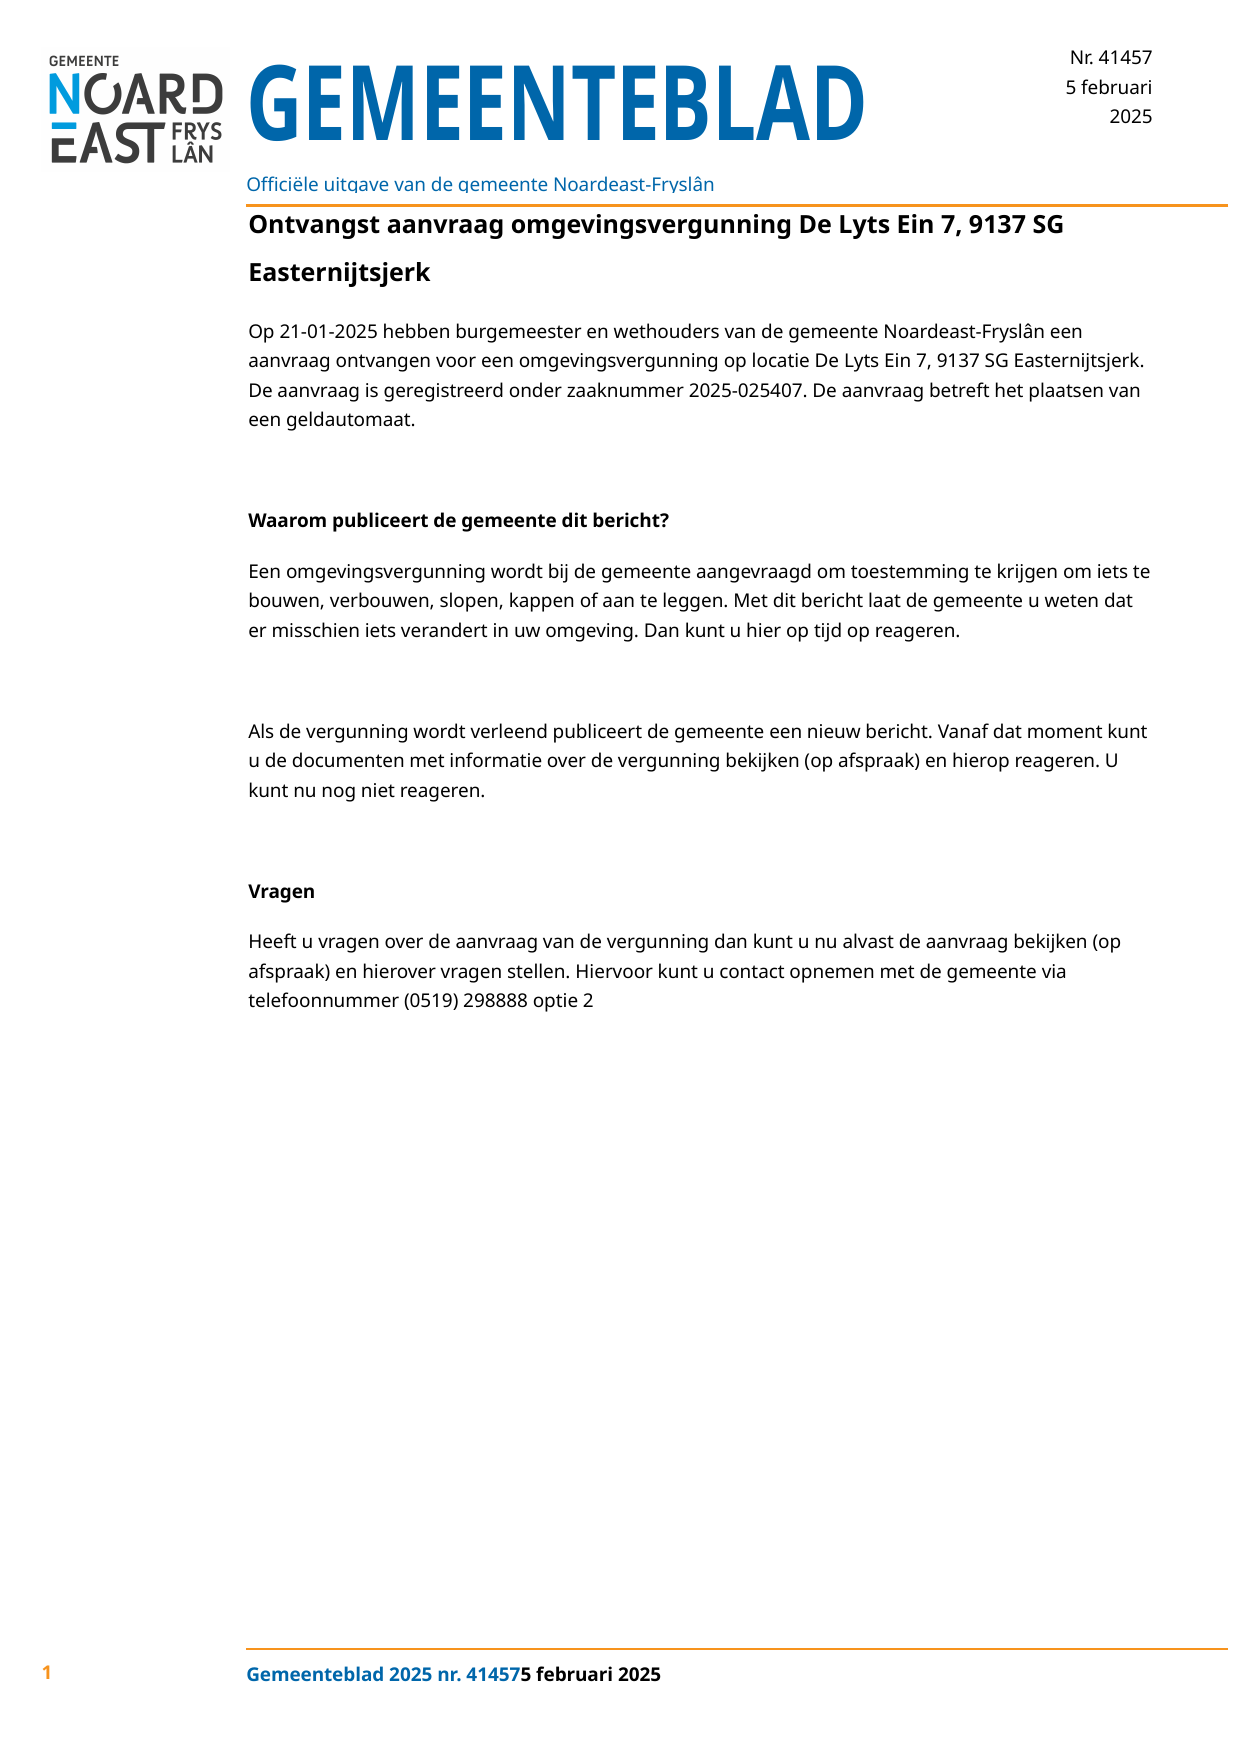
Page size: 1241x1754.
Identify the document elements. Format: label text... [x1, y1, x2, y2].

picture [41, 47, 231, 172]
text Waarom publiceert de gemeente dit bericht? [248, 507, 1152, 533]
text Heeft u vragen over de aanvraag van de vergunning dan kunt u nu alvast de aanvraag bekijken (op afspraak) en hierover vragen stellen. Hiervoor kunt u contact opnemen met de gemeente via telefoonnummer (0519) 298888 optie 2 [248, 928, 1152, 1013]
text Een omgevingsvergunning wordt bij de gemeente aangevraagd om toestemming te krijgen om iets te bouwen, verbouwen, slopen, kappen of aan te leggen. Met dit bericht laat de gemeente u weten dat er misschien iets verandert in uw omgeving. Dan kunt u hier op tijd op reageren. [248, 558, 1152, 643]
text Vragen [248, 878, 1152, 904]
text Als de vergunning wordt verleend publiceert de gemeente een nieuw bericht. Vanaf dat moment kunt u de documenten met informatie over de vergunning bekijken (op afspraak) en hierop reageren. U kunt nu nog niet reageren. [248, 718, 1152, 803]
text Ontvangst aanvraag omgevingsvergunning De Lyts Ein 7, 9137 SG Easternijtsjerk [248, 207, 1152, 288]
text Op 21-01-2025 hebben burgemeester en wethouders van de gemeente Noardeast-Fryslân een aanvraag ontvangen voor een omgevingsvergunning op locatie De Lyts Ein 7, 9137 SG Easternijtsjerk. De aanvraag is geregistreerd onder zaaknummer 2025-025407. De aanvraag betreft het plaatsen van een geldautomaat. [248, 318, 1152, 432]
